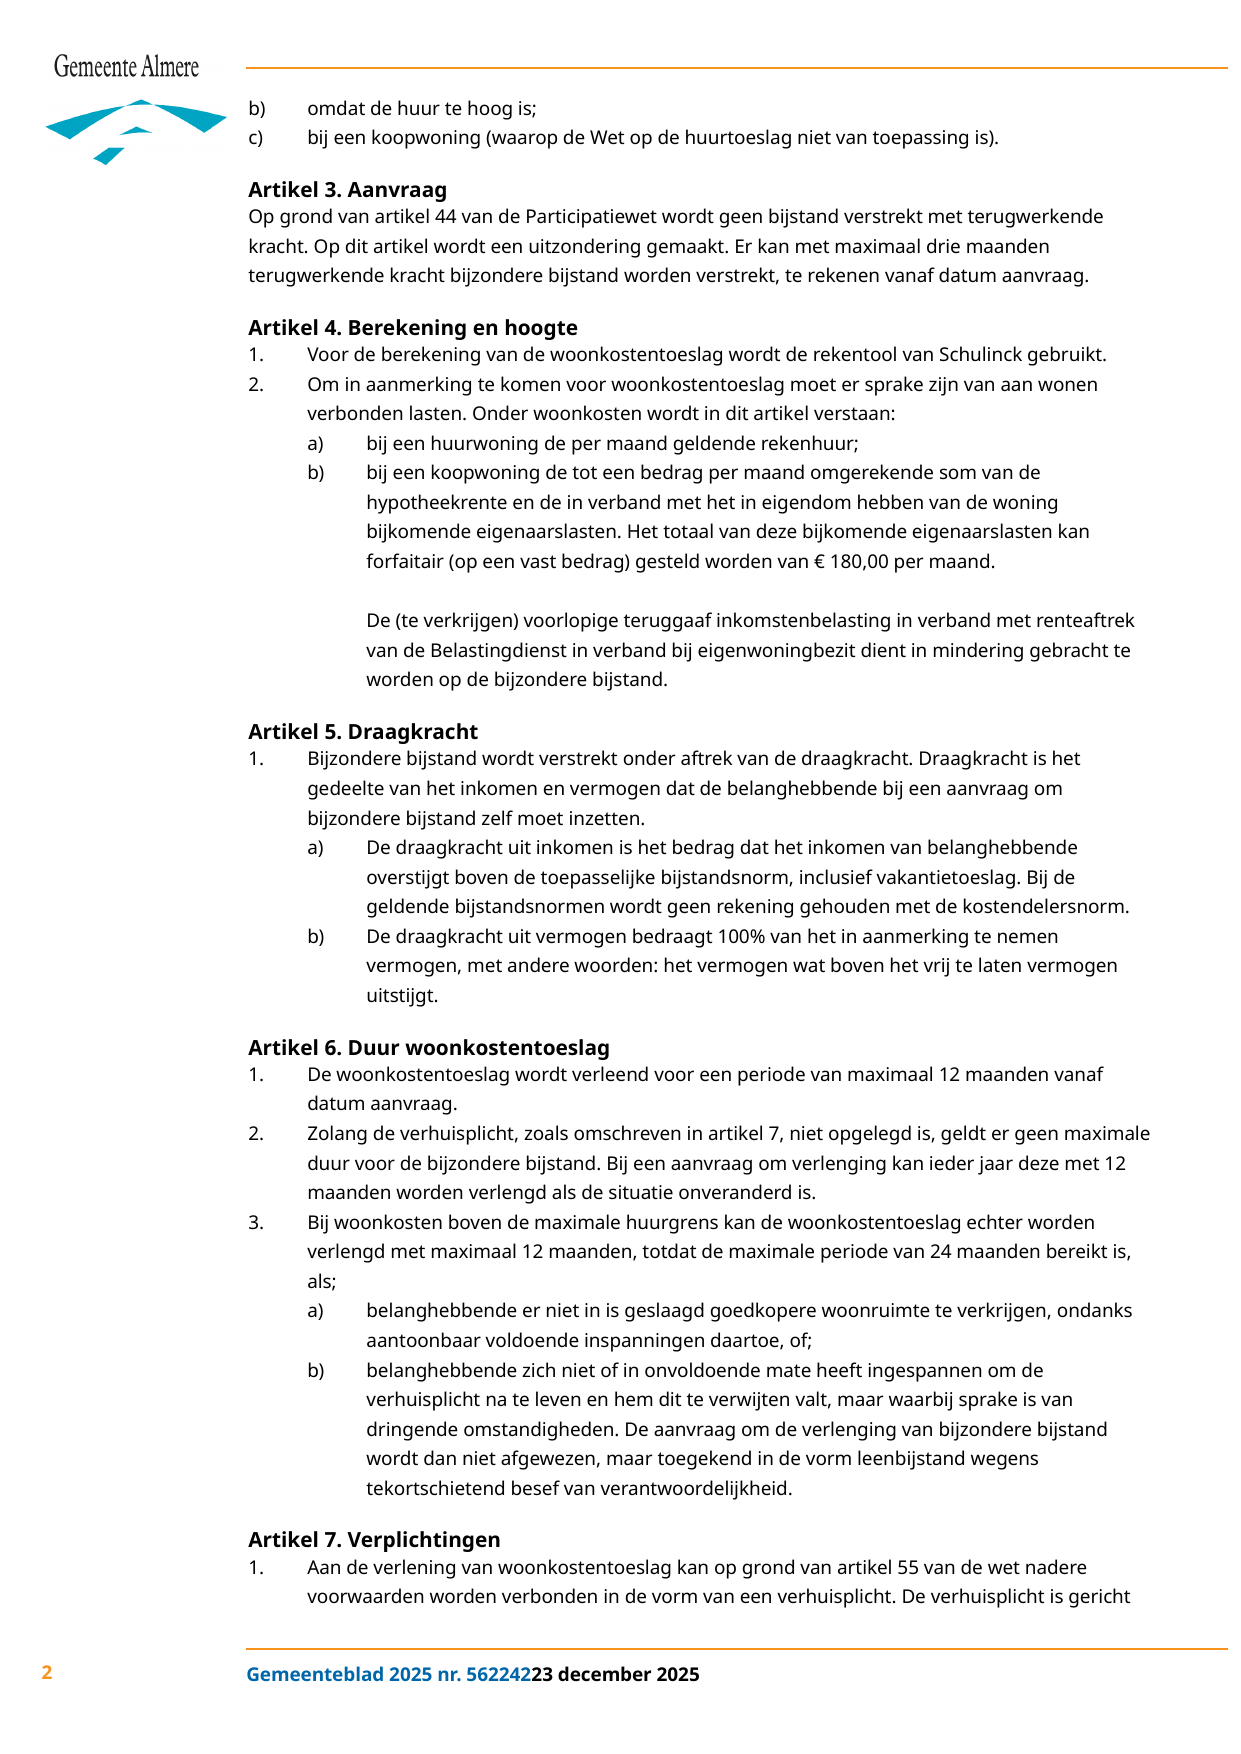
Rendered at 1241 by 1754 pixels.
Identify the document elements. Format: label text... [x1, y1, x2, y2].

list bij een huurwoning de per maand geldende rekenhuur; [307, 430, 1152, 456]
list belanghebbende zich niet of in onvoldoende mate heeft ingespannen om de verhuisplicht na te leven en hem dit te verwijten valt, maar waarbij sprake is van dringende omstandigheden. De aanvraag om de verlenging van bijzondere bijstand wordt dan niet afgewezen, maar toegekend in de vorm leenbijstand wegens tekortschietend besef van verantwoordelijkheid. [307, 1357, 1152, 1501]
list bij een koopwoning (waarop de Wet op de huurtoeslag niet van toepassing is). [248, 124, 1152, 150]
list Bij woonkosten boven de maximale huurgrens kan de woonkostentoeslag echter worden verlengd met maximaal 12 maanden, totdat de maximale periode van 24 maanden bereikt is, als; [248, 1209, 1152, 1294]
list bij een koopwoning de tot een bedrag per maand omgerekende som van de hypotheekrente en de in verband met het in eigendom hebben van de woning bijkomende eigenaarslasten. Het totaal van deze bijkomende eigenaarslasten kan forfaitair (op een vast bedrag) gesteld worden van € 180,00 per maand. [307, 459, 1152, 574]
list Bijzondere bijstand wordt verstrekt onder aftrek van de draagkracht. Draagkracht is het gedeelte van het inkomen en vermogen dat de belanghebbende bij een aanvraag om bijzondere bijstand zelf moet inzetten. [248, 746, 1152, 830]
text Artikel 5. Draagkracht [248, 717, 1152, 746]
list belanghebbende er niet in is geslaagd goedkopere woonruimte te verkrijgen, ondanks aantoonbaar voldoende inspanningen daartoe, of; [307, 1298, 1152, 1353]
list De draagkracht uit inkomen is het bedrag dat het inkomen van belanghebbende overstijgt boven de toepasselijke bijstandsnorm, inclusief vakantietoeslag. Bij de geldende bijstandsnormen wordt geen rekening gehouden met de kostendelersnorm. [307, 834, 1152, 919]
text Artikel 4. Berekening en hoogte [248, 313, 1152, 341]
text Artikel 6. Duur woonkostentoeslag [248, 1033, 1152, 1061]
list De woonkostentoeslag wordt verleend voor een periode van maximaal 12 maanden vanaf datum aanvraag. [248, 1061, 1152, 1116]
list omdat de huur te hoog is; [248, 95, 1152, 121]
list Zolang de verhuisplicht, zoals omschreven in artikel 7, niet opgelegd is, geldt er geen maximale duur voor de bijzondere bijstand. Bij een aanvraag om verlenging kan ieder jaar deze met 12 maanden worden verlengd als de situatie onveranderd is. [248, 1120, 1152, 1205]
list Voor de berekening van de woonkostentoeslag wordt de rekentool van Schulinck gebruikt. [248, 341, 1152, 367]
text Op grond van artikel 44 van de Participatiewet wordt geen bijstand verstrekt met terugwerkende kracht. Op dit artikel wordt een uitzondering gemaakt. Er kan met maximaal drie maanden terugwerkende kracht bijzondere bijstand worden verstrekt, te rekenen vanaf datum aanvraag. [248, 203, 1152, 288]
text Artikel 3. Aanvraag [248, 175, 1152, 203]
list De draagkracht uit vermogen bedraagt 100% van het in aanmerking te nemen vermogen, met andere woorden: het vermogen wat boven het vrij te laten vermogen uitstijgt. [307, 923, 1152, 1008]
list Om in aanmerking te komen voor woonkostentoeslag moet er sprake zijn van aan wonen verbonden lasten. Onder woonkosten wordt in dit artikel verstaan: [248, 371, 1152, 426]
picture [41, 47, 231, 172]
text Artikel 7. Verplichtingen [248, 1526, 1152, 1554]
list Aan de verlening van woonkostentoeslag kan op grond van artikel 55 van de wet nadere voorwaarden worden verbonden in de vorm van een verhuisplicht. De verhuisplicht is gericht [248, 1554, 1152, 1609]
list De (te verkrijgen) voorlopige teruggaaf inkomstenbelasting in verband met renteaftrek van de Belastingdienst in verband bij eigenwoningbezit dient in mindering gebracht te worden op de bijzondere bijstand. [307, 607, 1152, 692]
